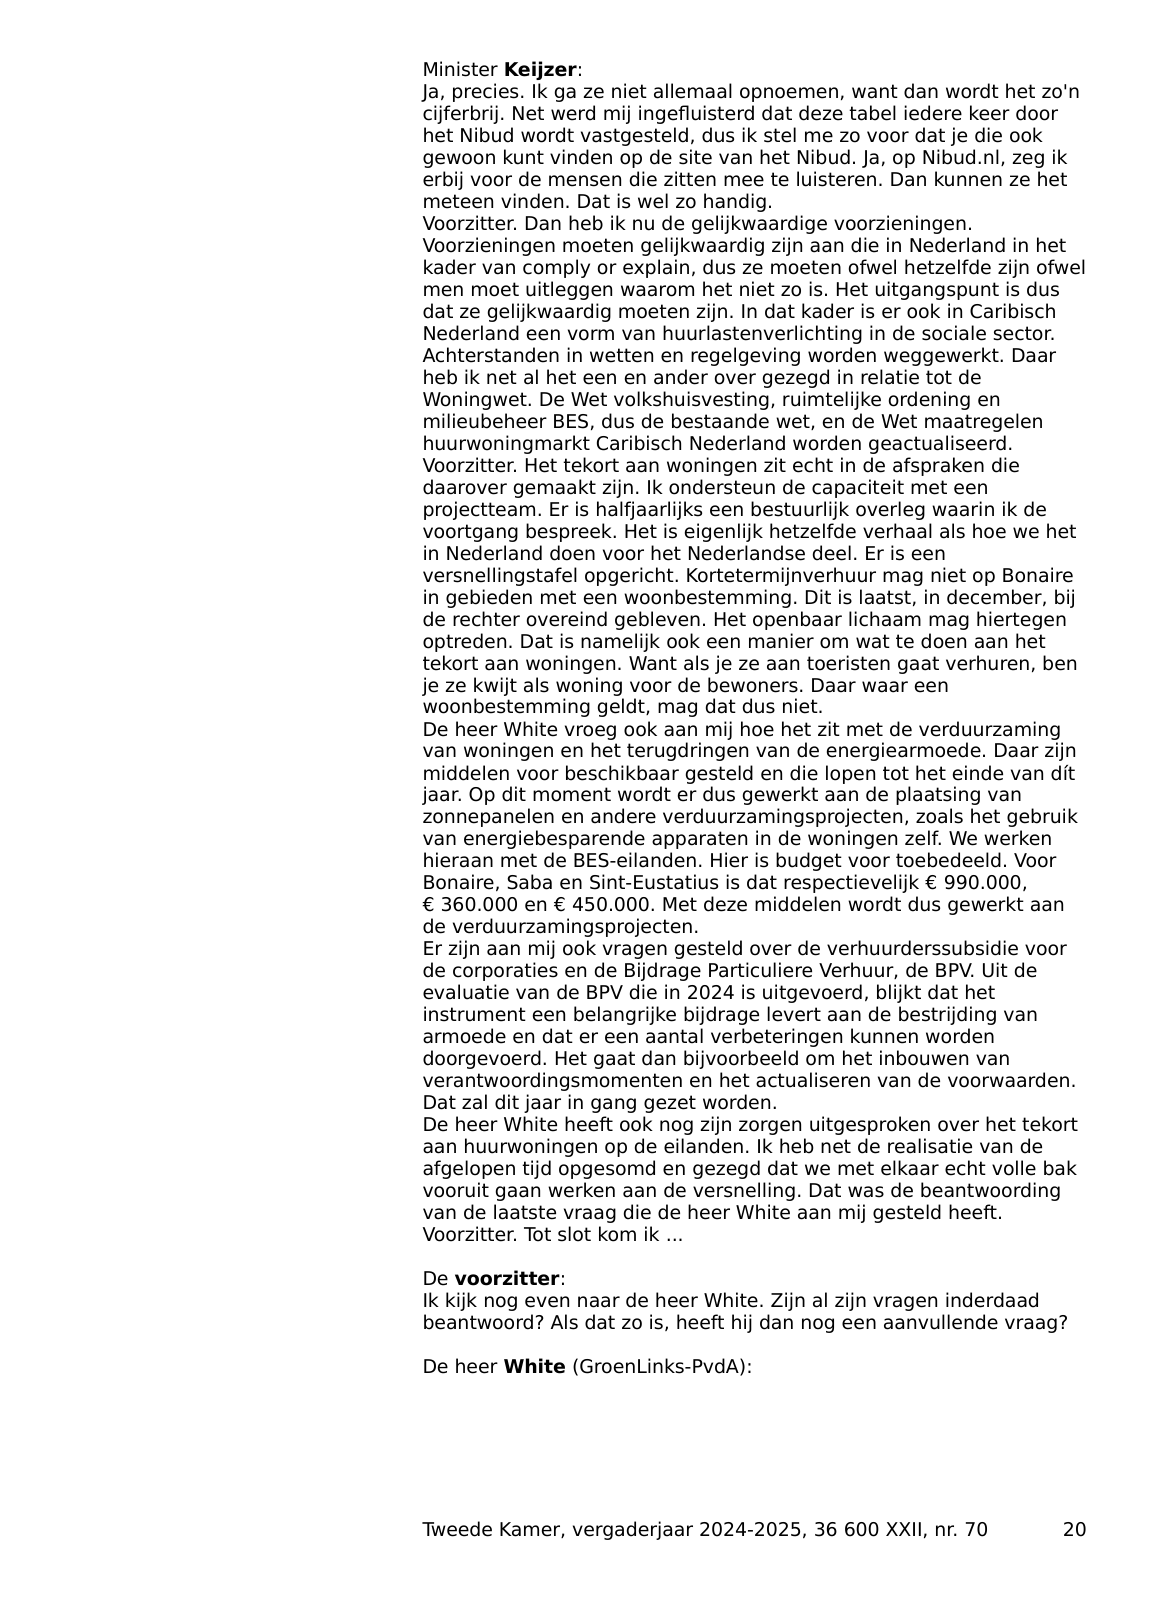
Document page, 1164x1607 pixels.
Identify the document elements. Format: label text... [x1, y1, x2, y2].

text Ik kijk nog even naar de heer White. Zijn al zijn vragen inderdaad beantwoord? Als dat zo is, heeft hij dan nog een aanvullende vraag? [422, 1290, 1087, 1334]
text De heer White vroeg ook aan mij hoe het zit met de verduurzaming van woningen en het terugdringen van de energiearmoede. Daar zijn middelen voor beschikbaar gesteld en die lopen tot het einde van dít jaar. Op dit moment wordt er dus gewerkt aan de plaatsing van zonnepanelen en andere verduurzamingsprojecten, zoals het gebruik van energiebesparende apparaten in de woningen zelf. We werken hieraan met de BES-eilanden. Hier is budget voor toebedeeld. Voor Bonaire, Saba en Sint-Eustatius is dat respectievelijk € 990.000, € 360.000 en € 450.000. Met deze middelen wordt dus gewerkt aan de verduurzamingsprojecten. [422, 718, 1087, 938]
text Er zijn aan mij ook vragen gesteld over de verhuurderssubsidie voor de corporaties en de Bijdrage Particuliere Verhuur, de BPV. Uit de evaluatie van de BPV die in 2024 is uitgevoerd, blijkt dat het instrument een belangrijke bijdrage levert aan de bestrijding van armoede en dat er een aantal verbeteringen kunnen worden doorgevoerd. Het gaat dan bijvoorbeeld om het inbouwen van verantwoordingsmomenten en het actualiseren van de voorwaarden. Dat zal dit jaar in gang gezet worden. [422, 938, 1087, 1114]
text Voorzitter. Dan heb ik nu de gelijkwaardige voorzieningen. Voorzieningen moeten gelijkwaardig zijn aan die in Nederland in het kader van comply or explain, dus ze moeten ofwel hetzelfde zijn ofwel men moet uitleggen waarom het niet zo is. Het uitgangspunt is dus dat ze gelijkwaardig moeten zijn. In dat kader is er ook in Caribisch Nederland een vorm van huurlastenverlichting in de sociale sector. Achterstanden in wetten en regelgeving worden weggewerkt. Daar heb ik net al het een en ander over gezegd in relatie tot de Woningwet. De Wet volkshuisvesting, ruimtelijke ordening en milieubeheer BES, dus de bestaande wet, en de Wet maatregelen huurwoningmarkt Caribisch Nederland worden geactualiseerd. [422, 213, 1087, 455]
text De heer White (GroenLinks-PvdA): [422, 1356, 1087, 1378]
text De voorzitter: [422, 1268, 1087, 1290]
text De heer White heeft ook nog zijn zorgen uitgesproken over het tekort aan huurwoningen op de eilanden. Ik heb net de realisatie van de afgelopen tijd opgesomd en gezegd dat we met elkaar echt volle bak vooruit gaan werken aan de versnelling. Dat was de beantwoording van de laatste vraag die de heer White aan mij gesteld heeft. [422, 1114, 1087, 1224]
text Voorzitter. Het tekort aan woningen zit echt in de afspraken die daarover gemaakt zijn. Ik ondersteun de capaciteit met een projectteam. Er is halfjaarlijks een bestuurlijk overleg waarin ik de voortgang bespreek. Het is eigenlijk hetzelfde verhaal als hoe we het in Nederland doen voor het Nederlandse deel. Er is een versnellingstafel opgericht. Kortetermijnverhuur mag niet op Bonaire in gebieden met een woonbestemming. Dit is laatst, in december, bij de rechter overeind gebleven. Het openbaar lichaam mag hiertegen optreden. Dat is namelijk ook een manier om wat te doen aan het tekort aan woningen. Want als je ze aan toeristen gaat verhuren, ben je ze kwijt als woning voor de bewoners. Daar waar een woonbestemming geldt, mag dat dus niet. [422, 455, 1087, 718]
text Voorzitter. Tot slot kom ik ... [422, 1224, 1087, 1246]
text Ja, precies. Ik ga ze niet allemaal opnoemen, want dan wordt het zo'n cijferbrij. Net werd mij ingefluisterd dat deze tabel iedere keer door het Nibud wordt vastgesteld, dus ik stel me zo voor dat je die ook gewoon kunt vinden op de site van het Nibud. Ja, op Nibud.nl, zeg ik erbij voor de mensen die zitten mee te luisteren. Dan kunnen ze het meteen vinden. Dat is wel zo handig. [422, 81, 1087, 213]
text Minister Keijzer: [422, 59, 1087, 81]
